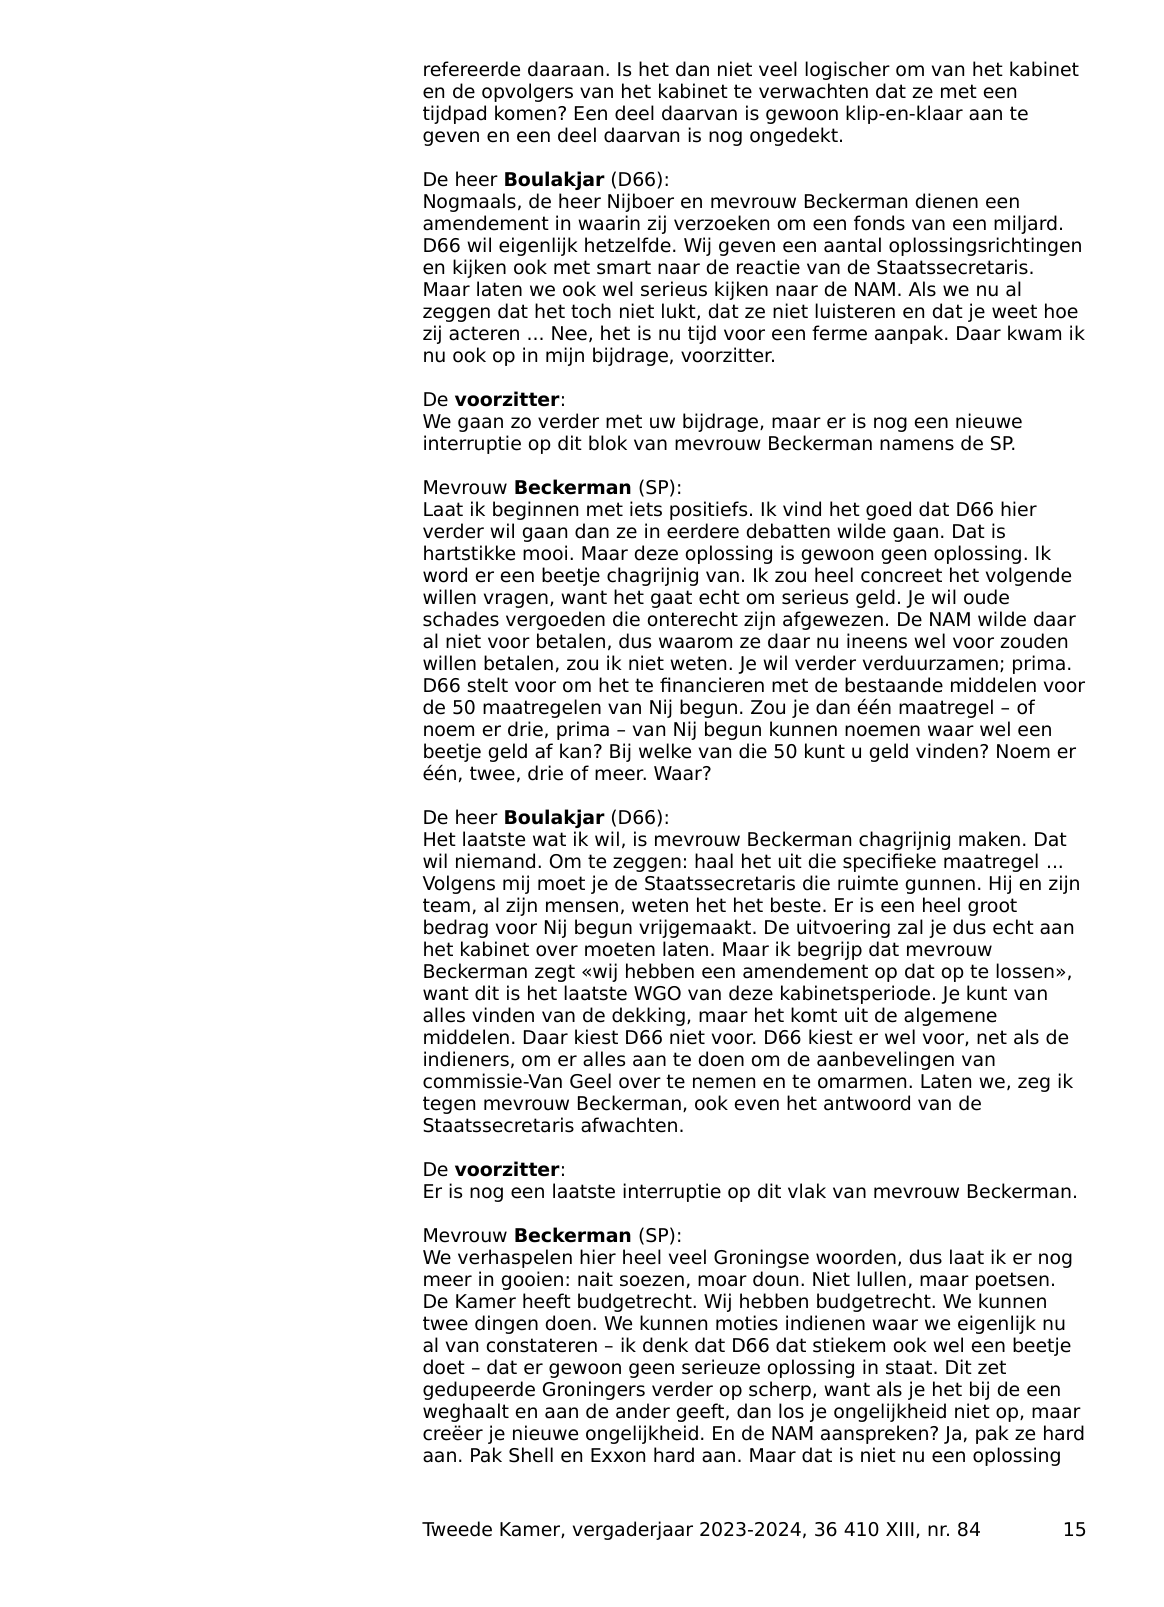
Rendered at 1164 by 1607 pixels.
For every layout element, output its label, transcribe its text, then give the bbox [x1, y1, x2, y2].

text De heer Boulakjar (D66): [422, 169, 1087, 191]
text refereerde daaraan. Is het dan niet veel logischer om van het kabinet en de opvolgers van het kabinet te verwachten dat ze met een tijdpad komen? Een deel daarvan is gewoon klip-en-klaar aan te geven en een deel daarvan is nog ongedekt. [422, 59, 1087, 147]
text De voorzitter: [422, 389, 1087, 411]
text Het laatste wat ik wil, is mevrouw Beckerman chagrijnig maken. Dat wil niemand. Om te zeggen: haal het uit die specifieke maatregel ... Volgens mij moet je de Staatssecretaris die ruimte gunnen. Hij en zijn team, al zijn mensen, weten het het beste. Er is een heel groot bedrag voor Nij begun vrijgemaakt. De uitvoering zal je dus echt aan het kabinet over moeten laten. Maar ik begrijp dat mevrouw Beckerman zegt «wij hebben een amendement op dat op te lossen», want dit is het laatste WGO van deze kabinetsperiode. Je kunt van alles vinden van de dekking, maar het komt uit de algemene middelen. Daar kiest D66 niet voor. D66 kiest er wel voor, net als de indieners, om er alles aan te doen om de aanbevelingen van commissie-Van Geel over te nemen en te omarmen. Laten we, zeg ik tegen mevrouw Beckerman, ook even het antwoord van de Staatssecretaris afwachten. [422, 829, 1087, 1137]
text We gaan zo verder met uw bijdrage, maar er is nog een nieuwe interruptie op dit blok van mevrouw Beckerman namens de SP. [422, 411, 1087, 455]
text De heer Boulakjar (D66): [422, 807, 1087, 829]
text De voorzitter: [422, 1159, 1087, 1181]
text Er is nog een laatste interruptie op dit vlak van mevrouw Beckerman. [422, 1181, 1087, 1203]
text Mevrouw Beckerman (SP): [422, 477, 1087, 499]
text We verhaspelen hier heel veel Groningse woorden, dus laat ik er nog meer in gooien: nait soezen, moar doun. Niet lullen, maar poetsen. De Kamer heeft budgetrecht. Wij hebben budgetrecht. We kunnen twee dingen doen. We kunnen moties indienen waar we eigenlijk nu al van constateren – ik denk dat D66 dat stiekem ook wel een beetje doet – dat er gewoon geen serieuze oplossing in staat. Dit zet gedupeerde Groningers verder op scherp, want als je het bij de een weghaalt en aan de ander geeft, dan los je ongelijkheid niet op, maar creëer je nieuwe ongelijkheid. En de NAM aanspreken? Ja, pak ze hard aan. Pak Shell en Exxon hard aan. Maar dat is niet nu een oplossing [422, 1247, 1087, 1467]
text Mevrouw Beckerman (SP): [422, 1225, 1087, 1247]
text Laat ik beginnen met iets positiefs. Ik vind het goed dat D66 hier verder wil gaan dan ze in eerdere debatten wilde gaan. Dat is hartstikke mooi. Maar deze oplossing is gewoon geen oplossing. Ik word er een beetje chagrijnig van. Ik zou heel concreet het volgende willen vragen, want het gaat echt om serieus geld. Je wil oude schades vergoeden die onterecht zijn afgewezen. De NAM wilde daar al niet voor betalen, dus waarom ze daar nu ineens wel voor zouden willen betalen, zou ik niet weten. Je wil verder verduurzamen; prima. D66 stelt voor om het te financieren met de bestaande middelen voor de 50 maatregelen van Nij begun. Zou je dan één maatregel – of noem er drie, prima – van Nij begun kunnen noemen waar wel een beetje geld af kan? Bij welke van die 50 kunt u geld vinden? Noem er één, twee, drie of meer. Waar? [422, 499, 1087, 785]
text Nogmaals, de heer Nijboer en mevrouw Beckerman dienen een amendement in waarin zij verzoeken om een fonds van een miljard. D66 wil eigenlijk hetzelfde. Wij geven een aantal oplossingsrichtingen en kijken ook met smart naar de reactie van de Staatssecretaris. Maar laten we ook wel serieus kijken naar de NAM. Als we nu al zeggen dat het toch niet lukt, dat ze niet luisteren en dat je weet hoe zij acteren ... Nee, het is nu tijd voor een ferme aanpak. Daar kwam ik nu ook op in mijn bijdrage, voorzitter. [422, 191, 1087, 367]
